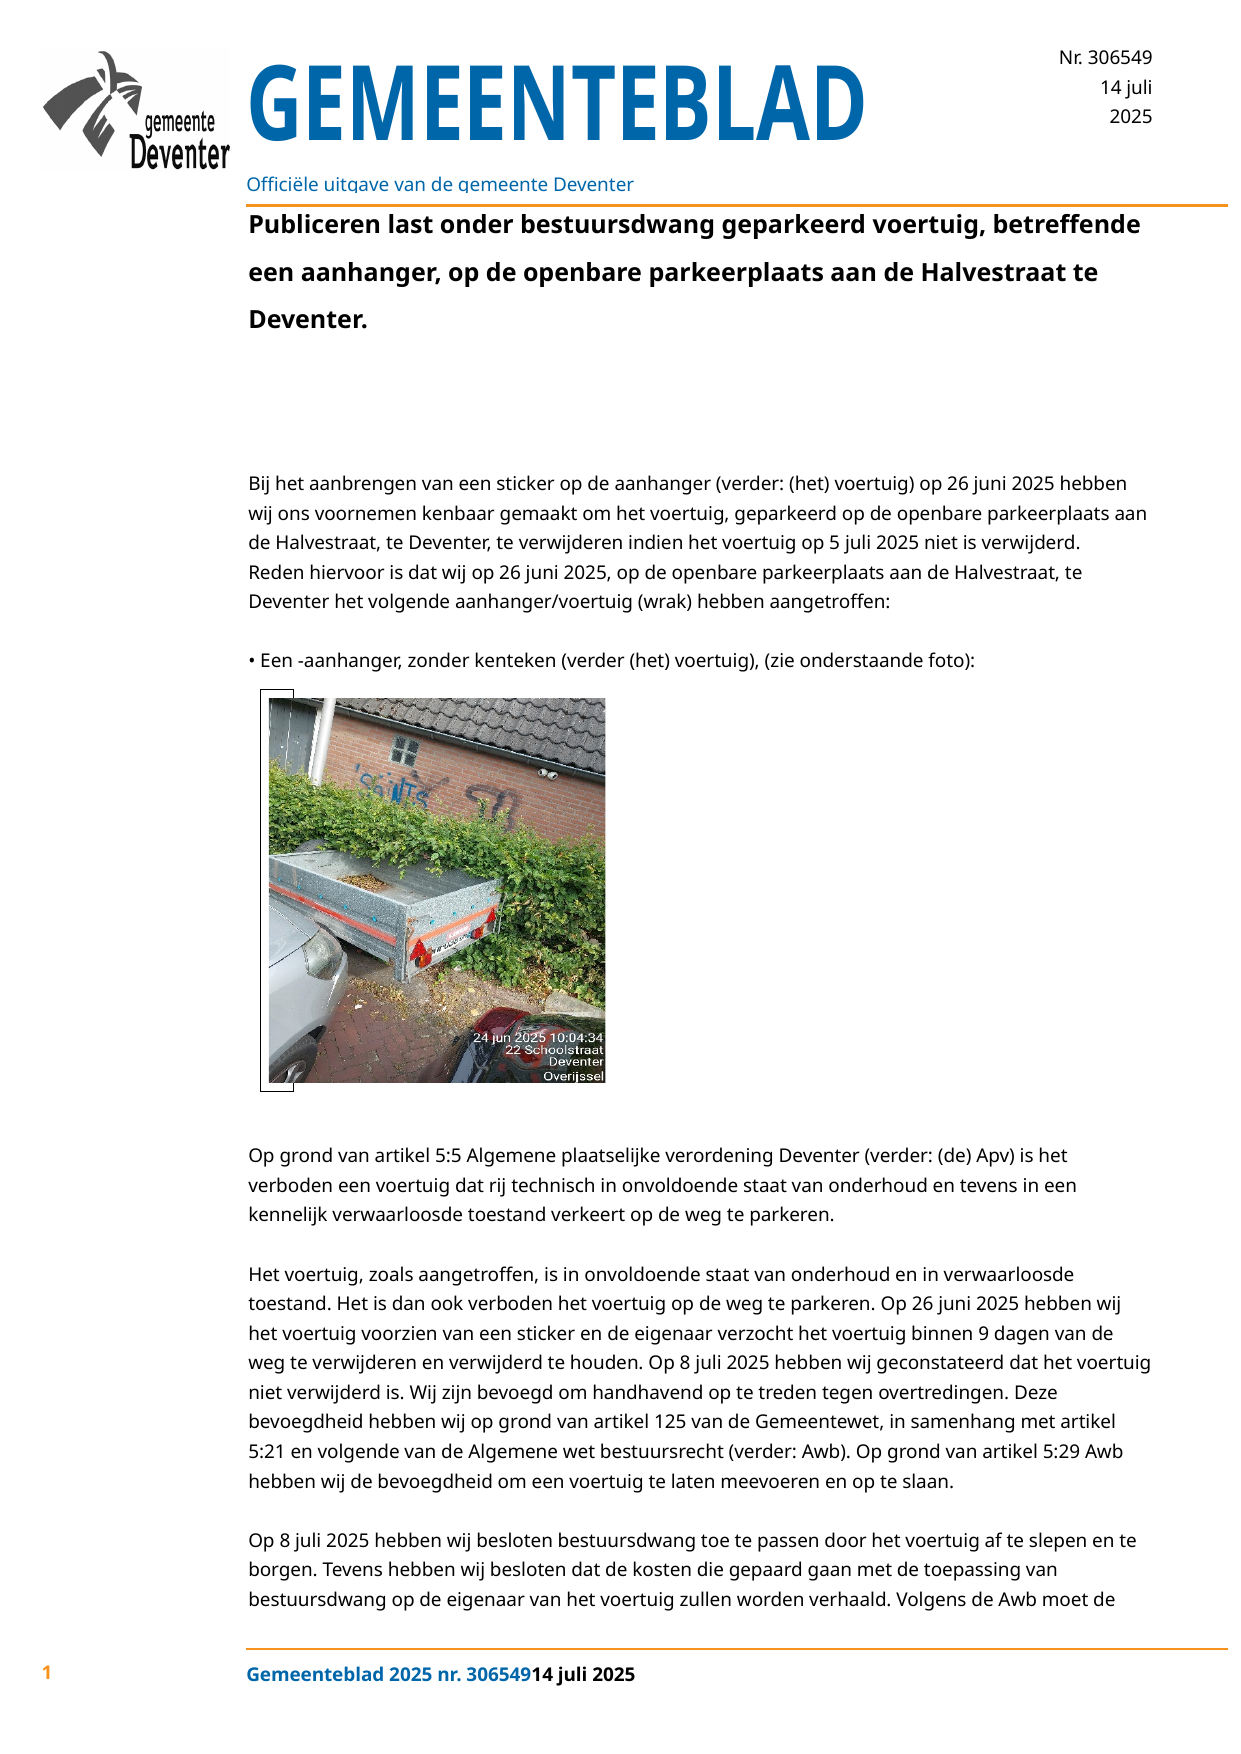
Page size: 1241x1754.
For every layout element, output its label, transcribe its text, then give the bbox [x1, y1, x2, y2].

picture [41, 47, 231, 172]
text Bij het aanbrengen van een sticker op de aanhanger (verder: (het) voertuig) op 26 juni 2025 hebben wij ons voornemen kenbaar gemaakt om het voertuig, geparkeerd op de openbare parkeerplaats aan de Halvestraat, te Deventer, te verwijderen indien het voertuig op 5 juli 2025 niet is verwijderd. [248, 470, 1152, 555]
text Reden hiervoor is dat wij op 26 juni 2025, op de openbare parkeerplaats aan de Halvestraat, te Deventer het volgende aanhanger/voertuig (wrak) hebben aangetroffen: [248, 559, 1152, 614]
text Op 8 juli 2025 hebben wij besloten bestuursdwang toe te passen door het voertuig af te slepen en te borgen. Tevens hebben wij besloten dat de kosten die gepaard gaan met de toepassing van bestuursdwang op de eigenaar van het voertuig zullen worden verhaald. Volgens de Awb moet de [248, 1527, 1152, 1612]
text Het voertuig, zoals aangetroffen, is in onvoldoende staat van onderhoud en in verwaarloosde toestand. Het is dan ook verboden het voertuig op de weg te parkeren. Op 26 juni 2025 hebben wij het voertuig voorzien van een sticker en de eigenaar verzocht het voertuig binnen 9 dagen van de weg te verwijderen en verwijderd te houden. Op 8 juli 2025 hebben wij geconstateerd dat het voertuig niet verwijderd is. Wij zijn bevoegd om handhavend op te treden tegen overtredingen. Deze bevoegdheid hebben wij op grond van artikel 125 van de Gemeentewet, in samenhang met artikel 5:21 en volgende van de Algemene wet bestuursrecht (verder: Awb). Op grond van artikel 5:29 Awb hebben wij de bevoegdheid om een voertuig te laten meevoeren en op te slaan. [248, 1261, 1152, 1493]
picture [268, 698, 606, 1083]
text • Een -aanhanger, zonder kenteken (verder (het) voertuig), (zie onderstaande foto): [248, 648, 1152, 673]
text Publiceren last onder bestuursdwang geparkeerd voertuig, betreffende een aanhanger, op de openbare parkeerplaats aan de Halvestraat te Deventer. [248, 207, 1152, 336]
text Op grond van artikel 5:5 Algemene plaatselijke verordening Deventer (verder: (de) Apv) is het verboden een voertuig dat rij technisch in onvoldoende staat van onderhoud en tevens in een kennelijk verwaarloosde toestand verkeert op de weg te parkeren. [248, 1142, 1152, 1227]
